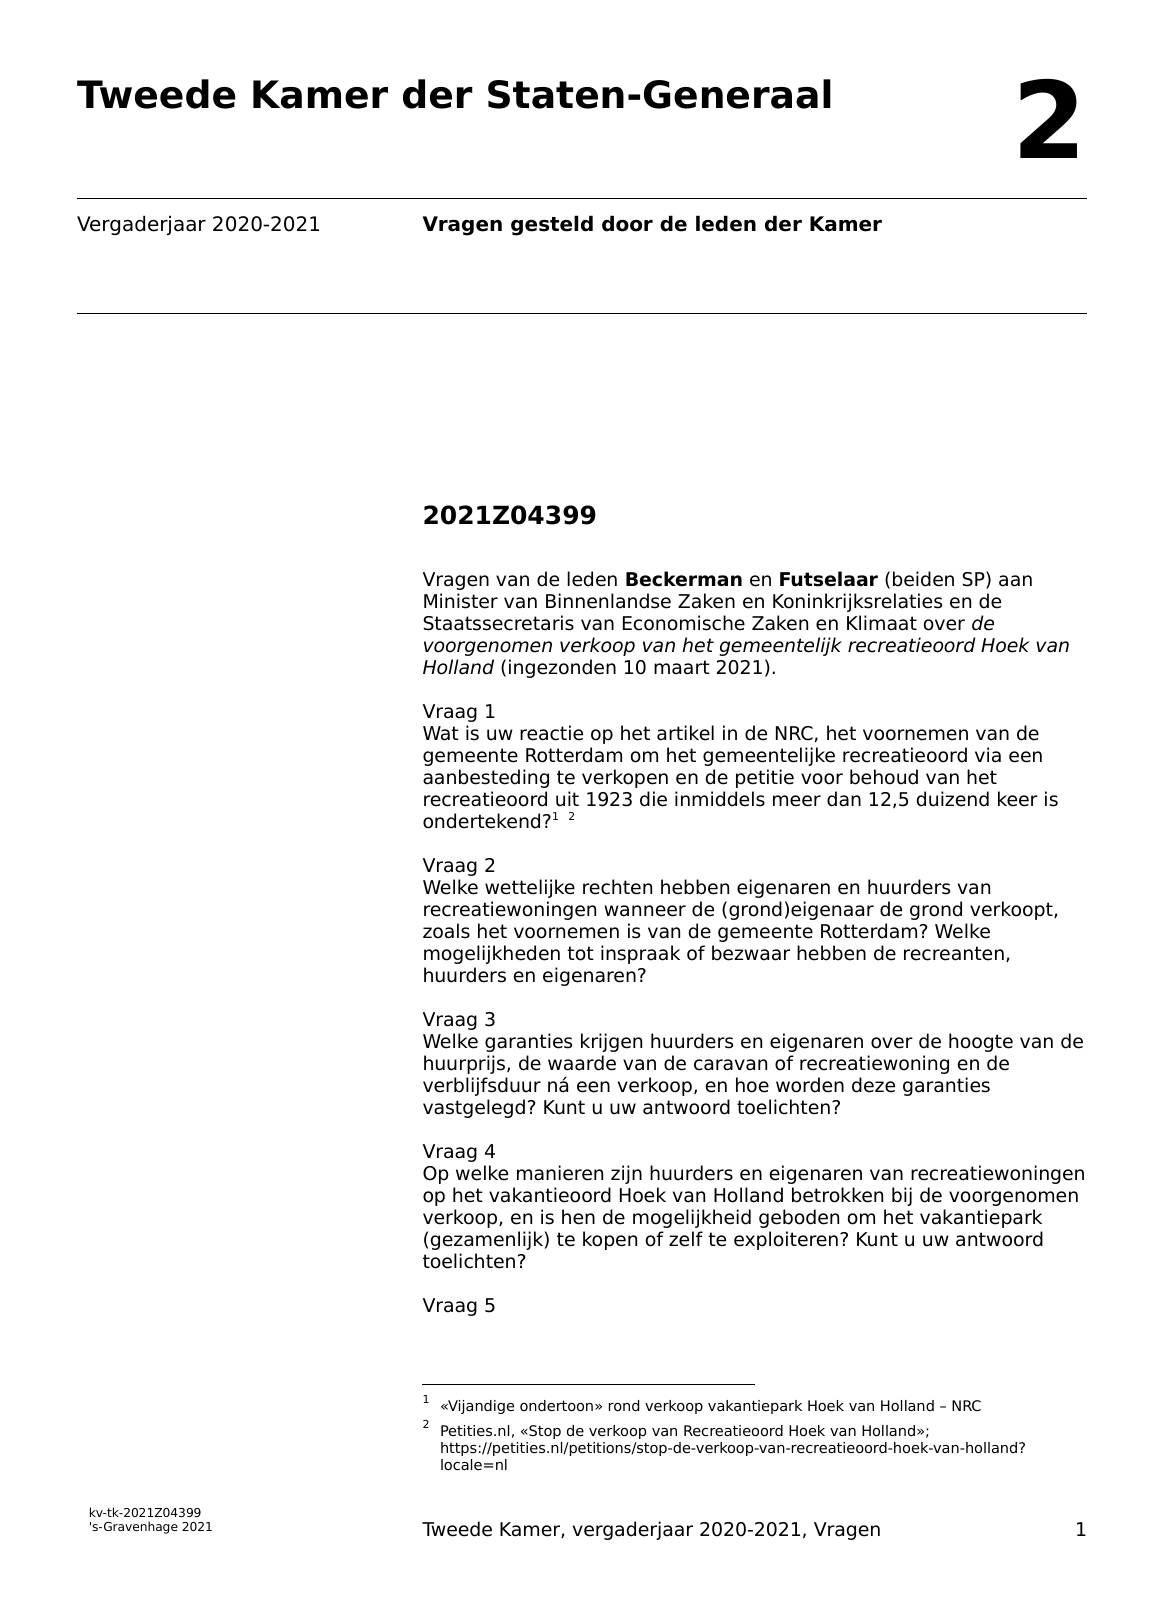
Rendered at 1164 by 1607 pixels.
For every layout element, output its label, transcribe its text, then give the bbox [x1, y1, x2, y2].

text Vraag 4 [422, 1141, 1087, 1163]
text Vraag 3 [422, 1009, 1087, 1031]
text Vragen van de leden Beckerman en Futselaar (beiden SP) aan Minister van Binnenlandse Zaken en Koninkrijksrelaties en de Staatssecretaris van Economische Zaken en Klimaat over de voorgenomen verkoop van het gemeentelijk recreatieoord Hoek van Holland (ingezonden 10 maart 2021). [422, 569, 1087, 679]
table_header Tweede Kamer der Staten-Generaal [77, 59, 886, 198]
text Vraag 2 [422, 855, 1087, 877]
text Op welke manieren zijn huurders en eigenaren van recreatiewoningen op het vakantieoord Hoek van Holland betrokken bij de voorgenomen verkoop, en is hen de mogelijkheid geboden om het vakantiepark (gezamenlijk) te kopen of zelf te exploiteren? Kunt u uw antwoord toelichten? [422, 1163, 1087, 1273]
text Welke wettelijke rechten hebben eigenaren en huurders van recreatiewoningen wanneer de (grond)eigenaar de grond verkoopt, zoals het voornemen is van de gemeente Rotterdam? Welke mogelijkheden tot inspraak of bezwaar hebben de recreanten, huurders en eigenaren? [422, 877, 1087, 987]
text Petities.nl, «Stop de verkoop van Recreatieoord Hoek van Holland»; https://petities.nl/petitions/stop-de-verkoop-van-recreatieoord-hoek-van-holland?locale=nl [422, 1418, 1087, 1474]
table_header 2 [886, 59, 1087, 198]
table_cell Vergaderjaar 2020-2021 [77, 199, 422, 313]
text 's-Gravenhage 2021 [88, 1520, 323, 1534]
text Welke garanties krijgen huurders en eigenaren over de hoogte van de huurprijs, de waarde van de caravan of recreatiewoning en de verblijfsduur ná een verkoop, en hoe worden deze garanties vastgelegd? Kunt u uw antwoord toelichten? [422, 1031, 1087, 1119]
text Vraag 1 [422, 701, 1087, 723]
text 2021Z04399 [422, 501, 1087, 531]
text Wat is uw reactie op het artikel in de NRC, het voornemen van de gemeente Rotterdam om het gemeentelijke recreatieoord via een aanbesteding te verkopen en de petitie voor behoud van het recreatieoord uit 1923 die inmiddels meer dan 12,5 duizend keer is ondertekend? [422, 723, 1087, 833]
text «Vijandige ondertoon» rond verkoop vakantiepark Hoek van Holland – NRC [422, 1393, 1087, 1416]
table_cell Vragen gesteld door de leden der Kamer [422, 199, 1087, 313]
text kv-tk-2021Z04399 [88, 1506, 323, 1520]
text Vraag 5 [422, 1295, 1087, 1317]
